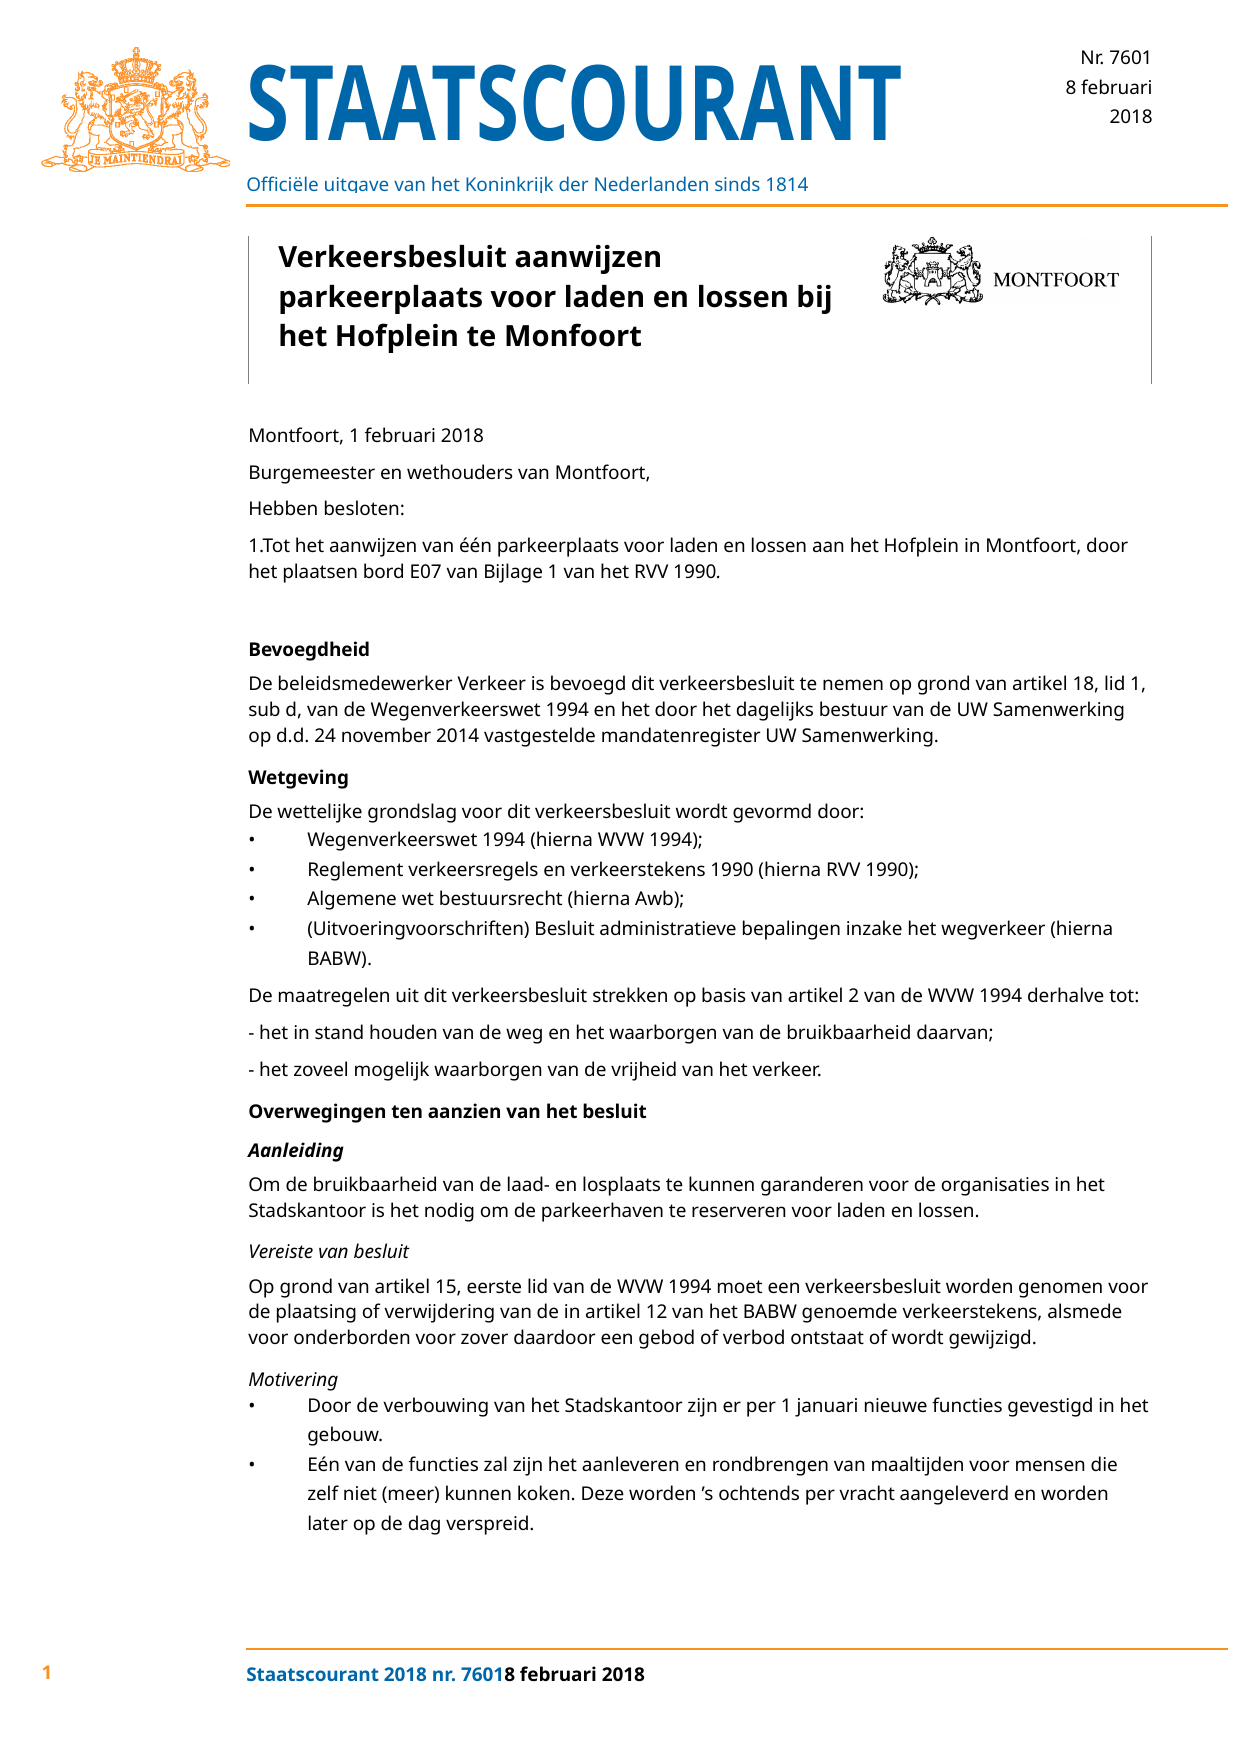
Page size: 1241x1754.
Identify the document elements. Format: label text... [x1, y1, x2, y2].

text Hebben besloten: [248, 496, 1152, 521]
table_header [850, 236, 1151, 384]
text Aanleiding [248, 1137, 1152, 1163]
text 1.Tot het aanwijzen van één parkeerplaats voor laden en lossen aan het Hofplein in Montfoort, door het plaatsen bord E07 van Bijlage 1 van het RVV 1990. [248, 532, 1152, 584]
text Wetgeving [248, 764, 1152, 790]
text De beleidsmedewerker Verkeer is bevoegd dit verkeersbesluit te nemen op grond van artikel 18, lid 1, sub d, van de Wegenverkeerswet 1994 en het door het dagelijks bestuur van de UW Samenwerking op d.d. 24 november 2014 vastgestelde mandatenregister UW Samenwerking. [248, 671, 1152, 748]
text Overwegingen ten aanzien van het besluit [248, 1098, 1152, 1123]
text De wettelijke grondslag voor dit verkeersbesluit wordt gevormd door: [248, 798, 1152, 824]
text Om de bruikbaarheid van de laad- en losplaats te kunnen garanderen voor de organisaties in het Stadskantoor is het nodig om de parkeerhaven te reserveren voor laden en lossen. [248, 1171, 1152, 1223]
text - het in stand houden van de weg en het waarborgen van de bruikbaarheid daarvan; [248, 1019, 1152, 1045]
list Reglement verkeersregels en verkeerstekens 1990 (hierna RVV 1990); [248, 856, 1152, 882]
text Op grond van artikel 15, eerste lid van de WVW 1994 moet een verkeersbesluit worden genomen voor de plaatsing of verwijdering van de in artikel 12 van het BABW genoemde verkeerstekens, alsmede voor onderborden voor zover daardoor een gebod of verbod ontstaat of wordt gewijzigd. [248, 1273, 1152, 1350]
list Eén van de functies zal zijn het aanleveren en rondbrengen van maaltijden voor mensen die zelf niet (meer) kunnen koken. Deze worden ’s ochtends per vracht aangeleverd en worden later op de dag verspreid. [248, 1451, 1152, 1536]
list Algemene wet bestuursrecht (hierna Awb); [248, 886, 1152, 911]
list (Uitvoeringvoorschriften) Besluit administratieve bepalingen inzake het wegverkeer (hierna BABW). [248, 915, 1152, 970]
text Vereiste van besluit [248, 1239, 1152, 1264]
text - het zoveel mogelijk waarborgen van de vrijheid van het verkeer. [248, 1056, 1152, 1082]
list Door de verbouwing van het Stadskantoor zijn er per 1 januari nieuwe functies gevestigd in het gebouw. [248, 1392, 1152, 1447]
text Bevoegdheid [248, 637, 1152, 662]
text De maatregelen uit dit verkeersbesluit strekken op basis van artikel 2 van de WVW 1994 derhalve tot: [248, 983, 1152, 1008]
text Motivering [248, 1366, 1152, 1392]
text Montfoort, 1 februari 2018 [248, 422, 1152, 448]
text Burgemeester en wethouders van Montfoort, [248, 459, 1152, 485]
picture [41, 47, 231, 172]
table_header Verkeersbesluit aanwijzen parkeerplaats voor laden en lossen bij het Hofplein te Monfoort [249, 236, 850, 384]
picture [882, 236, 1119, 306]
list Wegenverkeerswet 1994 (hierna WVW 1994); [248, 826, 1152, 852]
